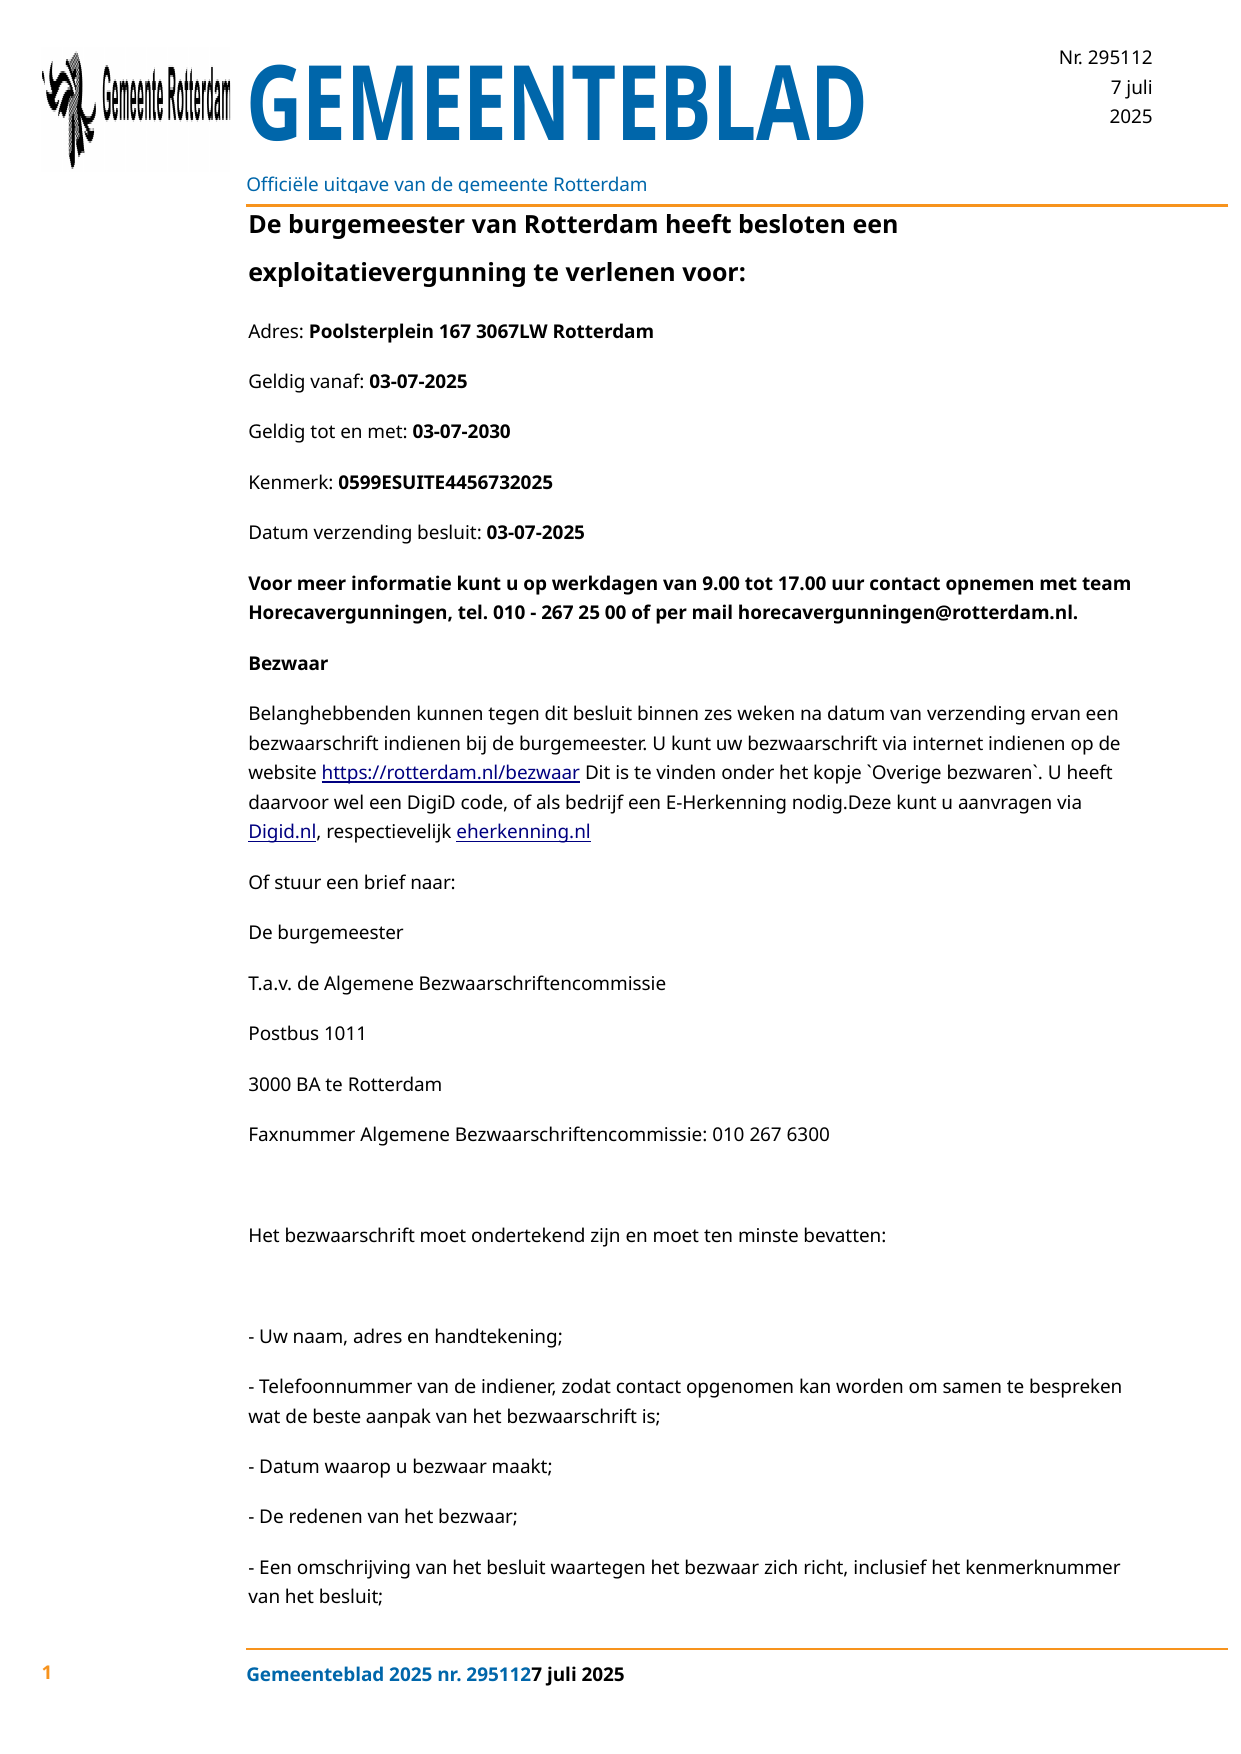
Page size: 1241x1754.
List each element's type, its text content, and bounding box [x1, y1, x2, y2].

text Faxnummer Algemene Bezwaarschriftencommissie: 010 267 6300 [248, 1121, 1152, 1147]
text Postbus 1011 [248, 1020, 1152, 1046]
text Geldig tot en met: 03-07-2030 [248, 419, 1152, 444]
text Geldig vanaf: 03-07-2025 [248, 368, 1152, 394]
text Adres: Poolsterplein 167 3067LW Rotterdam [248, 318, 1152, 344]
text - Telefoonnummer van de indiener, zodat contact opgenomen kan worden om samen te bespreken wat de beste aanpak van het bezwaarschrift is; [248, 1373, 1152, 1429]
text Datum verzending besluit: 03-07-2025 [248, 519, 1152, 545]
text - Een omschrijving van het besluit waartegen het bezwaar zich richt, inclusief het kenmerknummer van het besluit; [248, 1554, 1152, 1609]
text Kenmerk: 0599ESUITE4456732025 [248, 469, 1152, 495]
text T.a.v. de Algemene Bezwaarschriftencommissie [248, 970, 1152, 996]
text - Datum waarop u bezwaar maakt; [248, 1453, 1152, 1479]
text De burgemeester [248, 919, 1152, 945]
text Het bezwaarschrift moet ondertekend zijn en moet ten minste bevatten: [248, 1222, 1152, 1248]
text 3000 BA te Rotterdam [248, 1071, 1152, 1097]
text De burgemeester van Rotterdam heeft besloten een exploitatievergunning te verlenen voor: [248, 207, 1152, 288]
text Voor meer informatie kunt u op werkdagen van 9.00 tot 17.00 uur contact opnemen met team Horecavergunningen, tel. 010 - 267 25 00 of per mail horecavergunningen@rotterdam.nl. [248, 570, 1152, 625]
text - Uw naam, adres en handtekening; [248, 1323, 1152, 1349]
text - De redenen van het bezwaar; [248, 1504, 1152, 1529]
text Belanghebbenden kunnen tegen dit besluit binnen zes weken na datum van verzending ervan een bezwaarschrift indienen bij de burgemeester. U kunt uw bezwaarschrift via internet indienen op de website https://rotterdam.nl/bezwaar Dit is te vinden onder het kopje `Overige bezwaren`. U heeft daarvoor wel een DigiD code, of als bedrijf een E-Herkenning nodig.Deze kunt u aanvragen via Digid.nl, respectievelijk eherkenning.nl [248, 700, 1152, 844]
text Of stuur een brief naar: [248, 869, 1152, 895]
picture [41, 47, 231, 172]
text Bezwaar [248, 650, 1152, 676]
